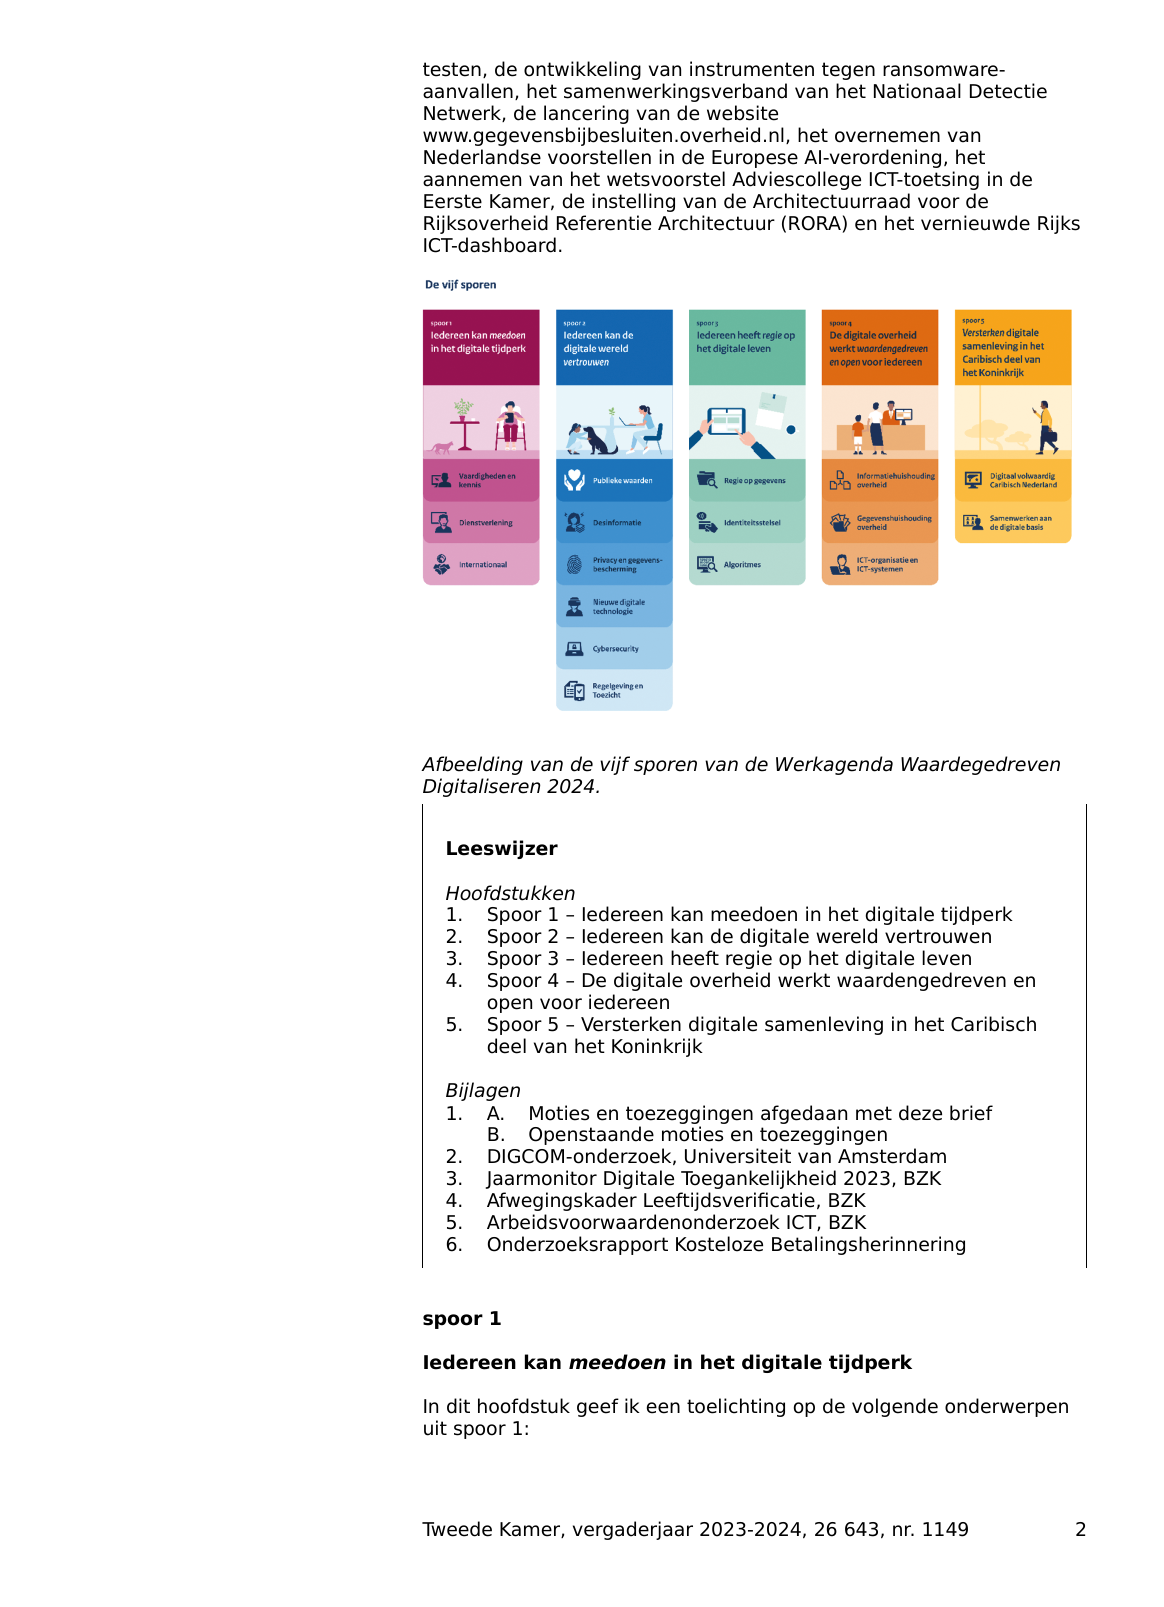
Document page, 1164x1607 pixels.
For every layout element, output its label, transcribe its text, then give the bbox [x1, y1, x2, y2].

subtitle spoor 1 [422, 1308, 1087, 1330]
text Afbeelding van de vijf sporen van de Werkagenda Waardegedreven Digitaliseren 2024. [422, 754, 1087, 798]
table_header Leeswijzer Hoofdstukken 1. Spoor 1 – Iedereen kan meedoen in het digitale tijdperk 2. Spoor 2 – Iedereen kan de digitale wereld vertrouwen 3. Spoor 3 – Iedereen heeft regie op het digitale leven 4. Spoor 4 – De digitale overheid werkt waardengedreven en open voor iedereen 5. Spoor 5 – Versterken digitale samenleving in het Caribisch deel van het Koninkrijk Bijlagen 1. A. Moties en toezeggingen afgedaan met deze brief B. Openstaande moties en toezeggingen 2. DIGCOM-onderzoek, Universiteit van Amsterdam 3. Jaarmonitor Digitale Toegankelijkheid 2023, BZK 4. Afwegingskader Leeftijdsverificatie, BZK 5. Arbeidsvoorwaardenonderzoek ICT, BZK 6. Onderzoeksrapport Kosteloze Betalingsherinnering [423, 804, 1086, 1268]
picture [422, 279, 1072, 711]
text In dit hoofdstuk geef ik een toelichting op de volgende onderwerpen uit spoor 1: [422, 1396, 1087, 1440]
text testen, de ontwikkeling van instrumenten tegen ransomware-aanvallen, het samenwerkingsverband van het Nationaal Detectie Netwerk, de lancering van de website www.gegevensbijbesluiten.overheid.nl, het overnemen van Nederlandse voorstellen in de Europese AI-verordening, het aannemen van het wetsvoorstel Adviescollege ICT-toetsing in de Eerste Kamer, de instelling van de Architectuurraad voor de Rijksoverheid Referentie Architectuur (RORA) en het vernieuwde Rijks ICT-dashboard. [422, 59, 1087, 257]
text Iedereen kan meedoen in het digitale tijdperk [422, 1352, 1087, 1374]
